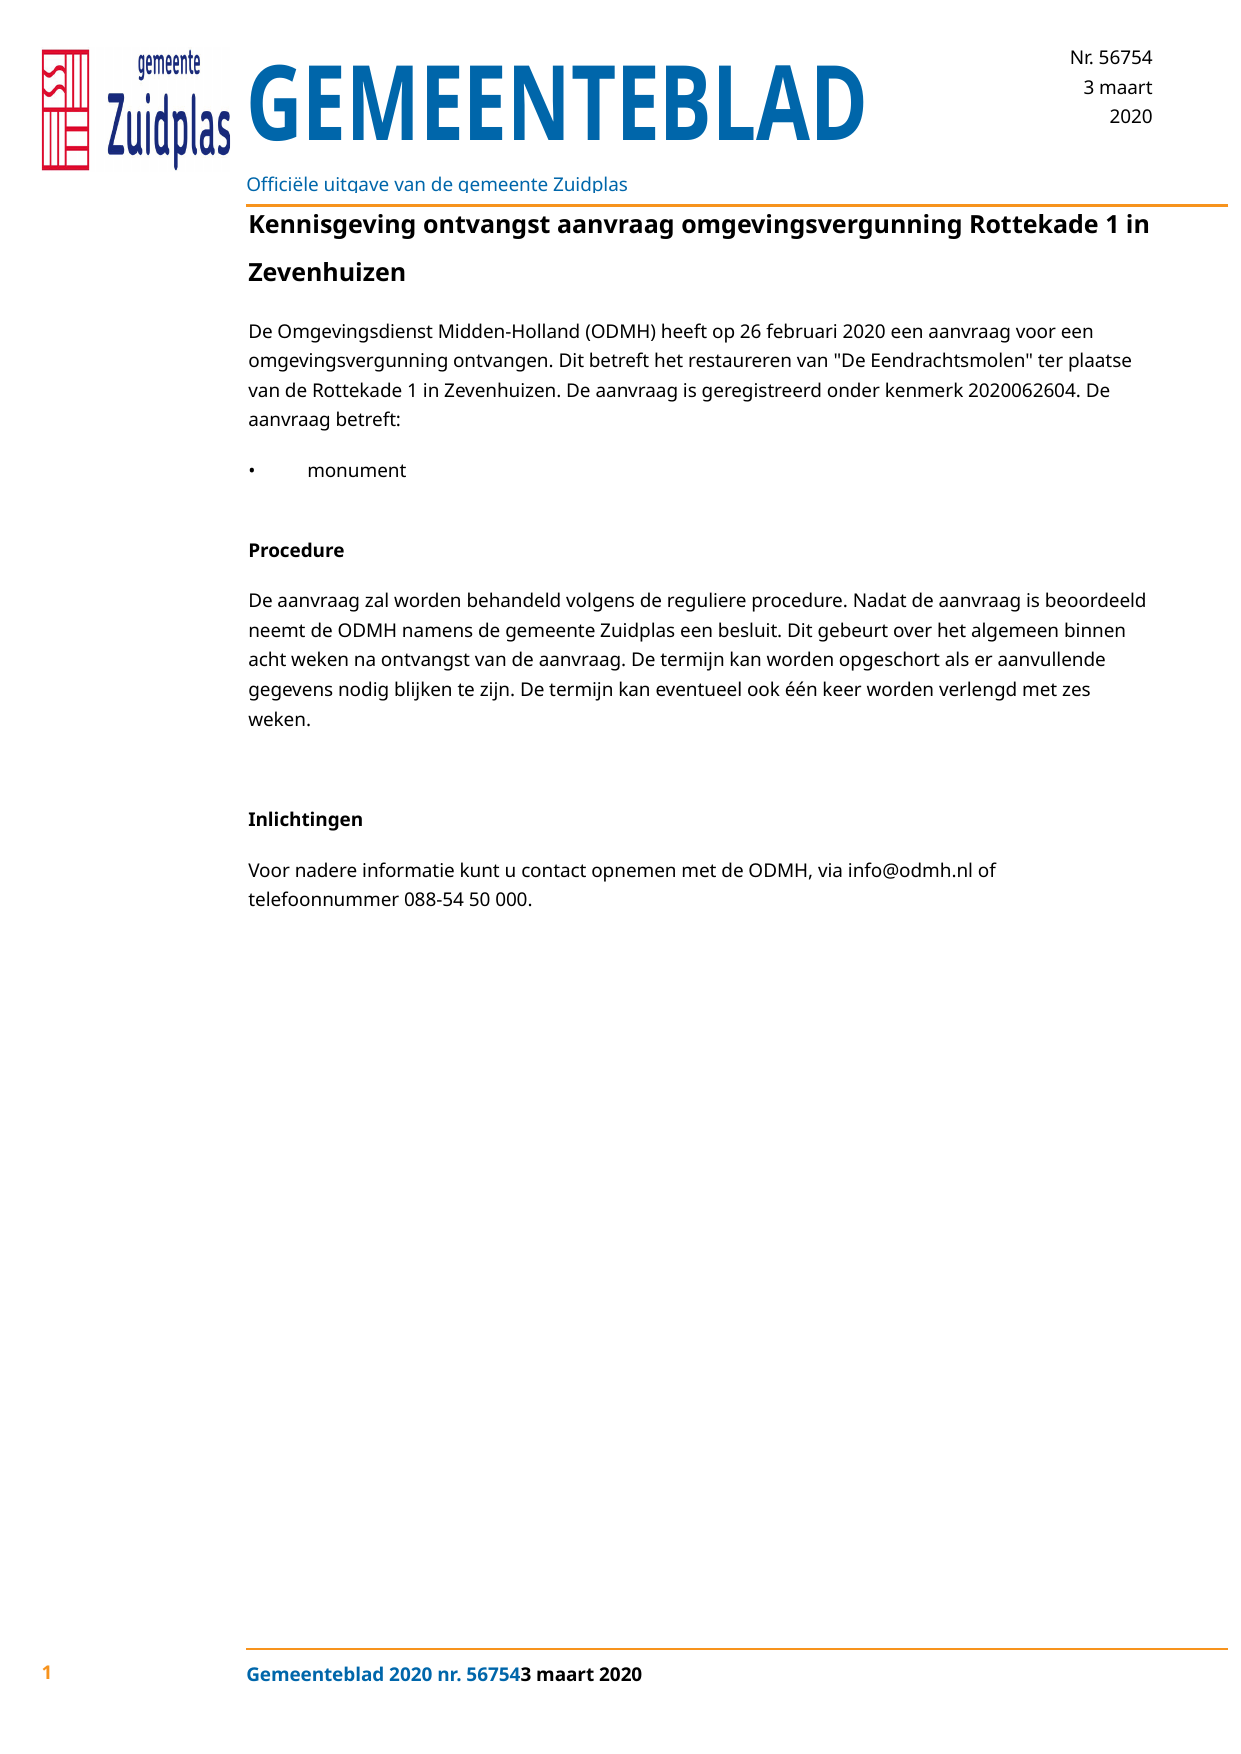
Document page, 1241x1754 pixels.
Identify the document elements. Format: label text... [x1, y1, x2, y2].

text Inlichtingen [248, 807, 1152, 832]
text De Omgevingsdienst Midden-Holland (ODMH) heeft op 26 februari 2020 een aanvraag voor een omgevingsvergunning ontvangen. Dit betreft het restaureren van "De Eendrachtsmolen" ter plaatse van de Rottekade 1 in Zevenhuizen. De aanvraag is geregistreerd onder kenmerk 2020062604. De aanvraag betreft: [248, 318, 1152, 432]
list monument [248, 457, 1152, 483]
text Voor nadere informatie kunt u contact opnemen met de ODMH, via info@odmh.nl of telefoonnummer 088-54 50 000. [248, 857, 1152, 912]
text Procedure [248, 537, 1152, 563]
text De aanvraag zal worden behandeld volgens de reguliere procedure. Nadat de aanvraag is beoordeeld neemt de ODMH namens de gemeente Zuidplas een besluit. Dit gebeurt over het algemeen binnen acht weken na ontvangst van de aanvraag. De termijn kan worden opgeschort als er aanvullende gegevens nodig blijken te zijn. De termijn kan eventueel ook één keer worden verlengd met zes weken. [248, 587, 1152, 732]
picture [41, 47, 231, 172]
text Kennisgeving ontvangst aanvraag omgevingsvergunning Rottekade 1 in Zevenhuizen [248, 207, 1152, 288]
